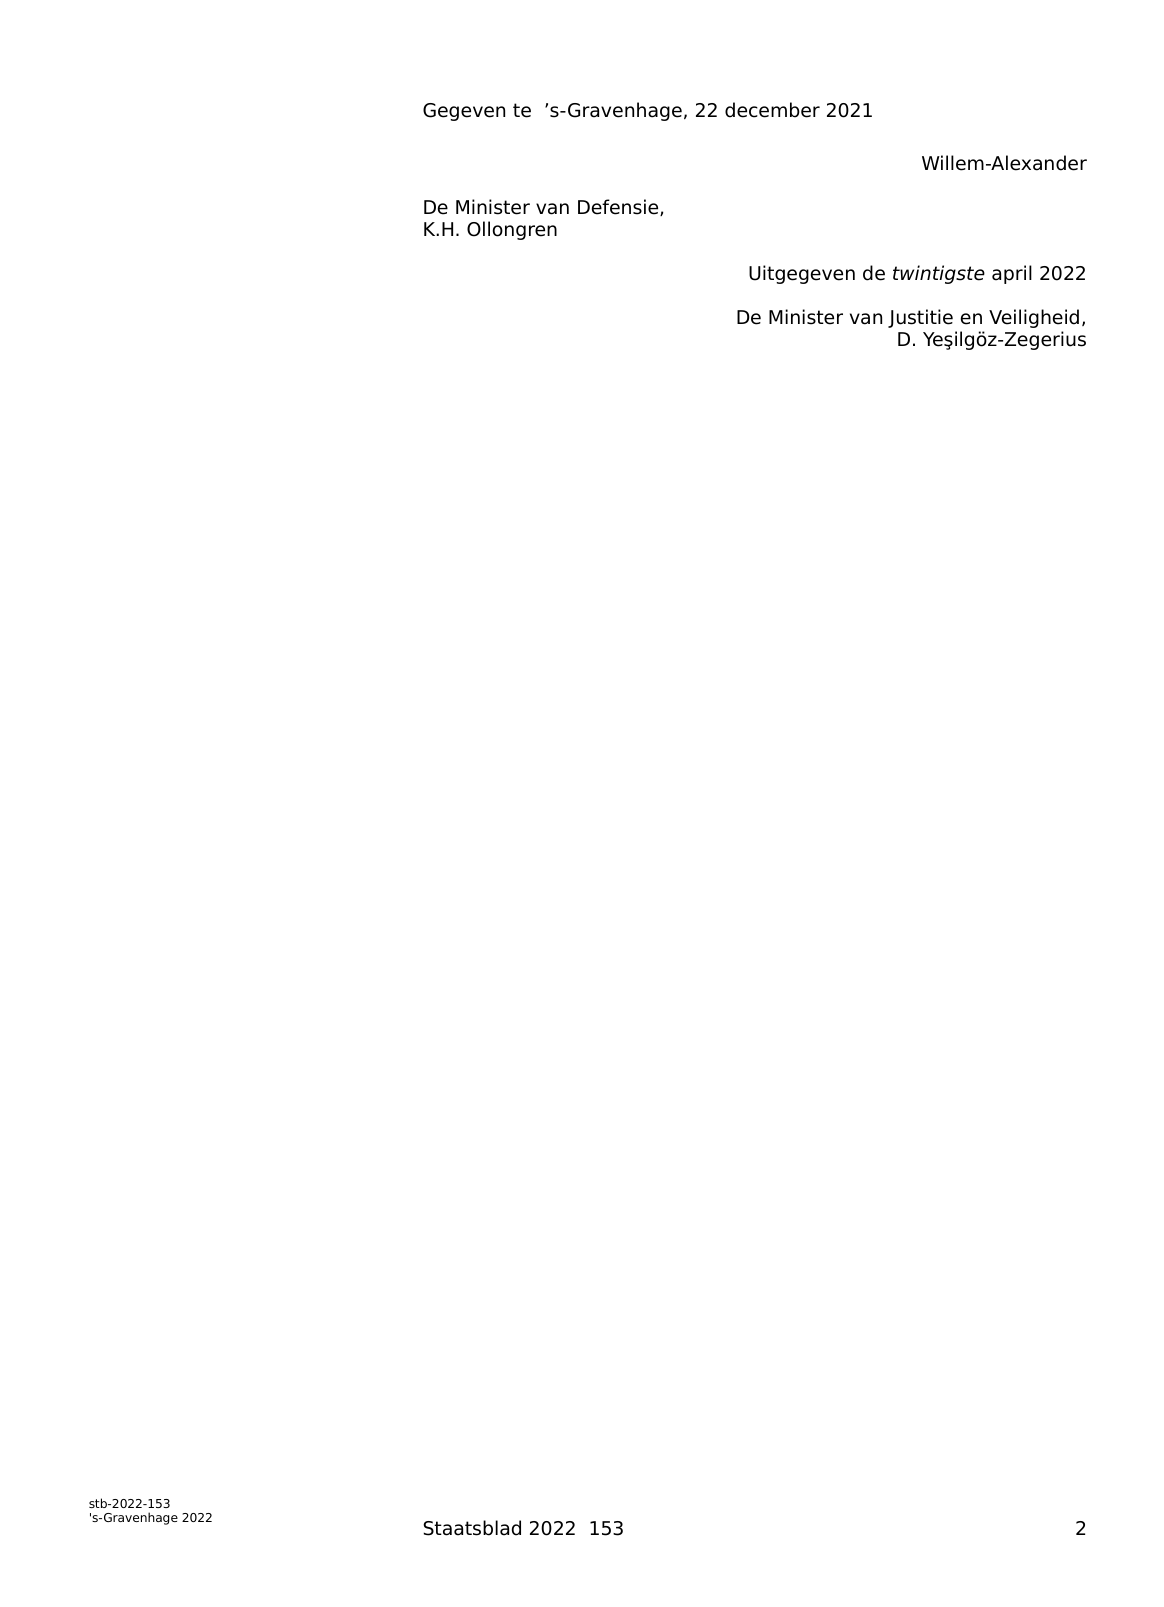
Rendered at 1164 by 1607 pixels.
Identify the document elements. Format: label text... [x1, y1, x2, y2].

text De Minister van Defensie, K.H. Ollongren [422, 197, 1087, 241]
text Willem-Alexander [422, 152, 1087, 174]
text De Minister van Justitie en Veiligheid, D. Yeşilgöz-Zegerius [422, 307, 1087, 351]
text 's-Gravenhage 2022 [88, 1511, 323, 1525]
text Gegeven te ’s-Gravenhage, 22 december 2021 [422, 100, 1087, 122]
text stb-2022-153 [88, 1497, 323, 1511]
text Uitgegeven de twintigste april 2022 [422, 263, 1087, 285]
